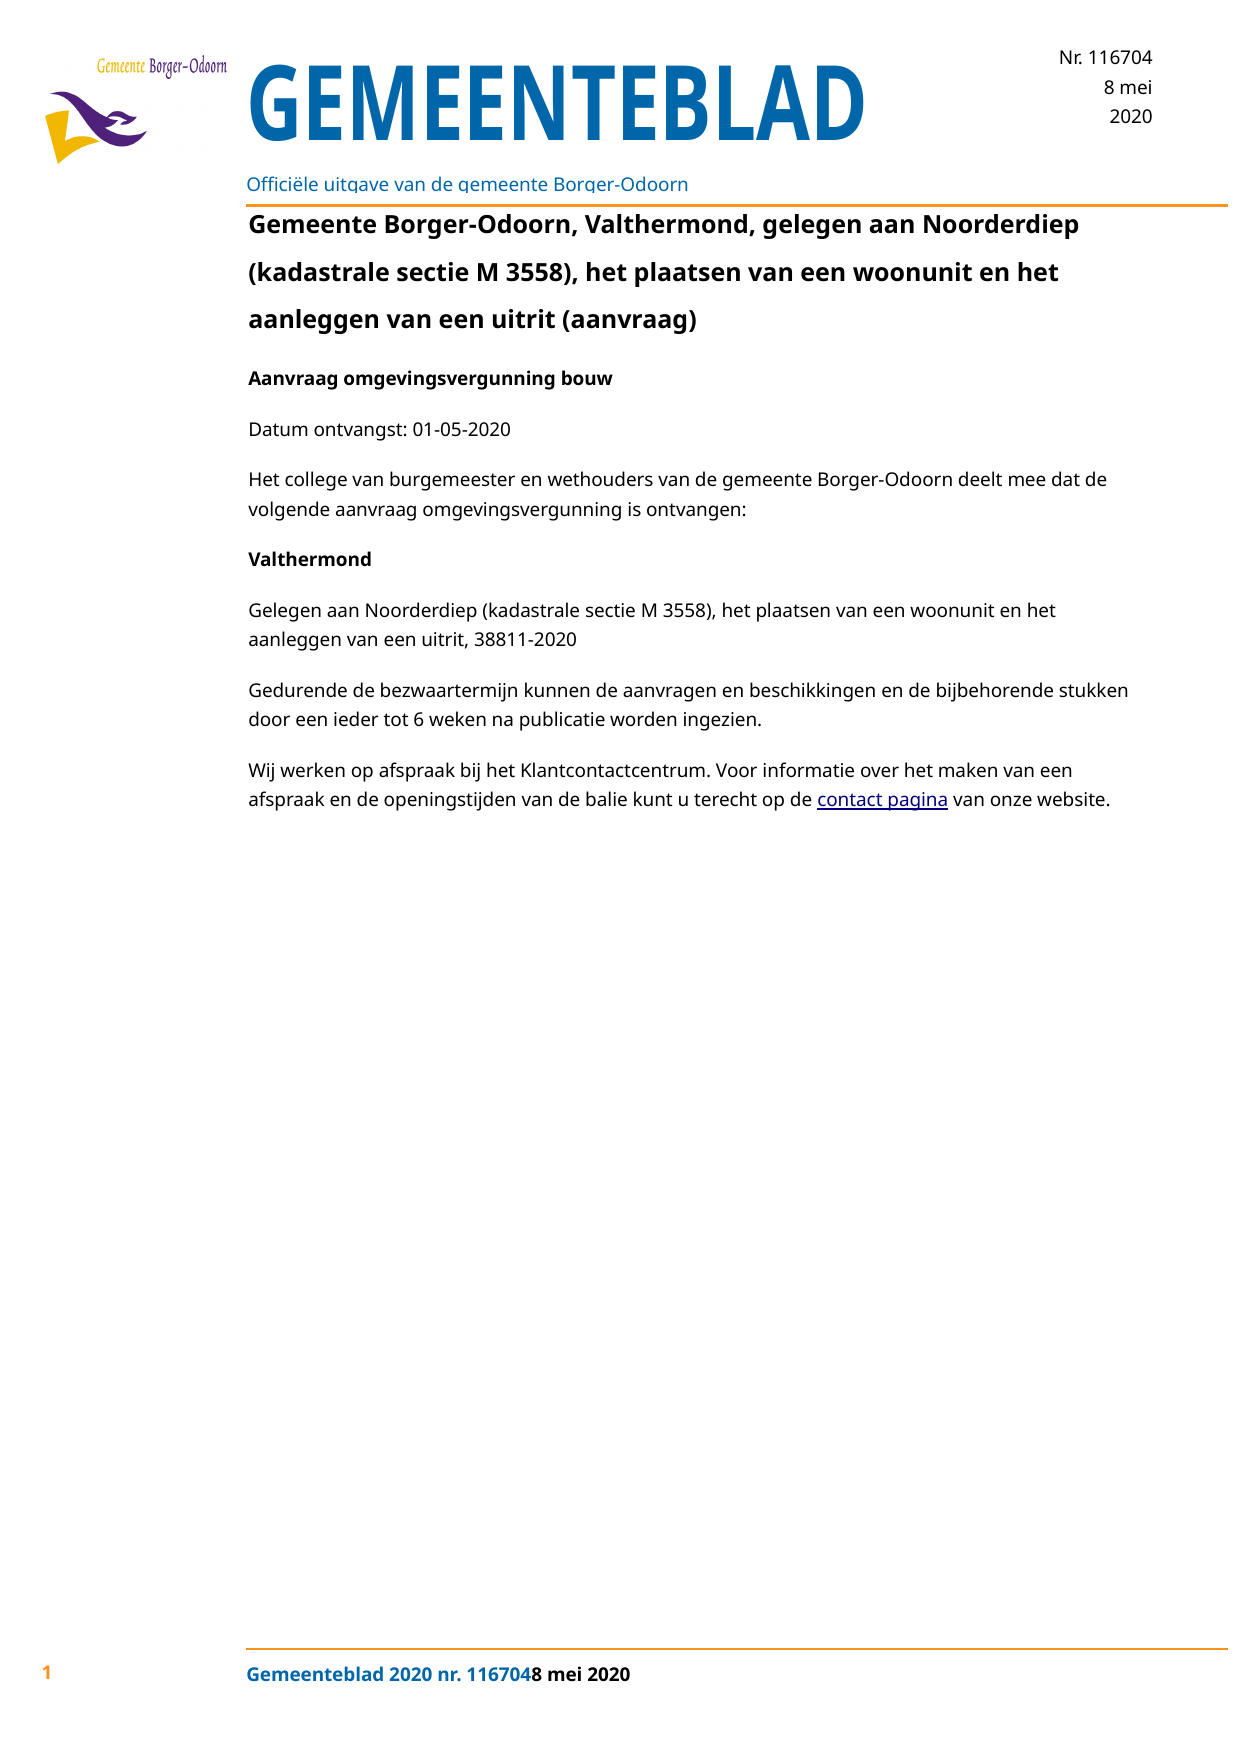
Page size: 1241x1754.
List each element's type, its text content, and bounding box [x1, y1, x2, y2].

text Gemeente Borger-Odoorn, Valthermond, gelegen aan Noorderdiep (kadastrale sectie M 3558), het plaatsen van een woonunit en het aanleggen van een uitrit (aanvraag) [248, 207, 1152, 336]
text Aanvraag omgevingsvergunning bouw [248, 366, 1152, 391]
picture [41, 47, 231, 172]
text Wij werken op afspraak bij het Klantcontactcentrum. Voor informatie over het maken van een afspraak en de openingstijden van de balie kunt u terecht op de contact pagina van onze website. [248, 757, 1152, 812]
text Gelegen aan Noorderdiep (kadastrale sectie M 3558), het plaatsen van een woonunit en het aanleggen van een uitrit, 38811-2020 [248, 597, 1152, 652]
text Het college van burgemeester en wethouders van de gemeente Borger-Odoorn deelt mee dat de volgende aanvraag omgevingsvergunning is ontvangen: [248, 466, 1152, 522]
text Gedurende de bezwaartermijn kunnen de aanvragen en beschikkingen en de bijbehorende stukken door een ieder tot 6 weken na publicatie worden ingezien. [248, 677, 1152, 732]
text Datum ontvangst: 01-05-2020 [248, 416, 1152, 442]
text Valthermond [248, 546, 1152, 572]
